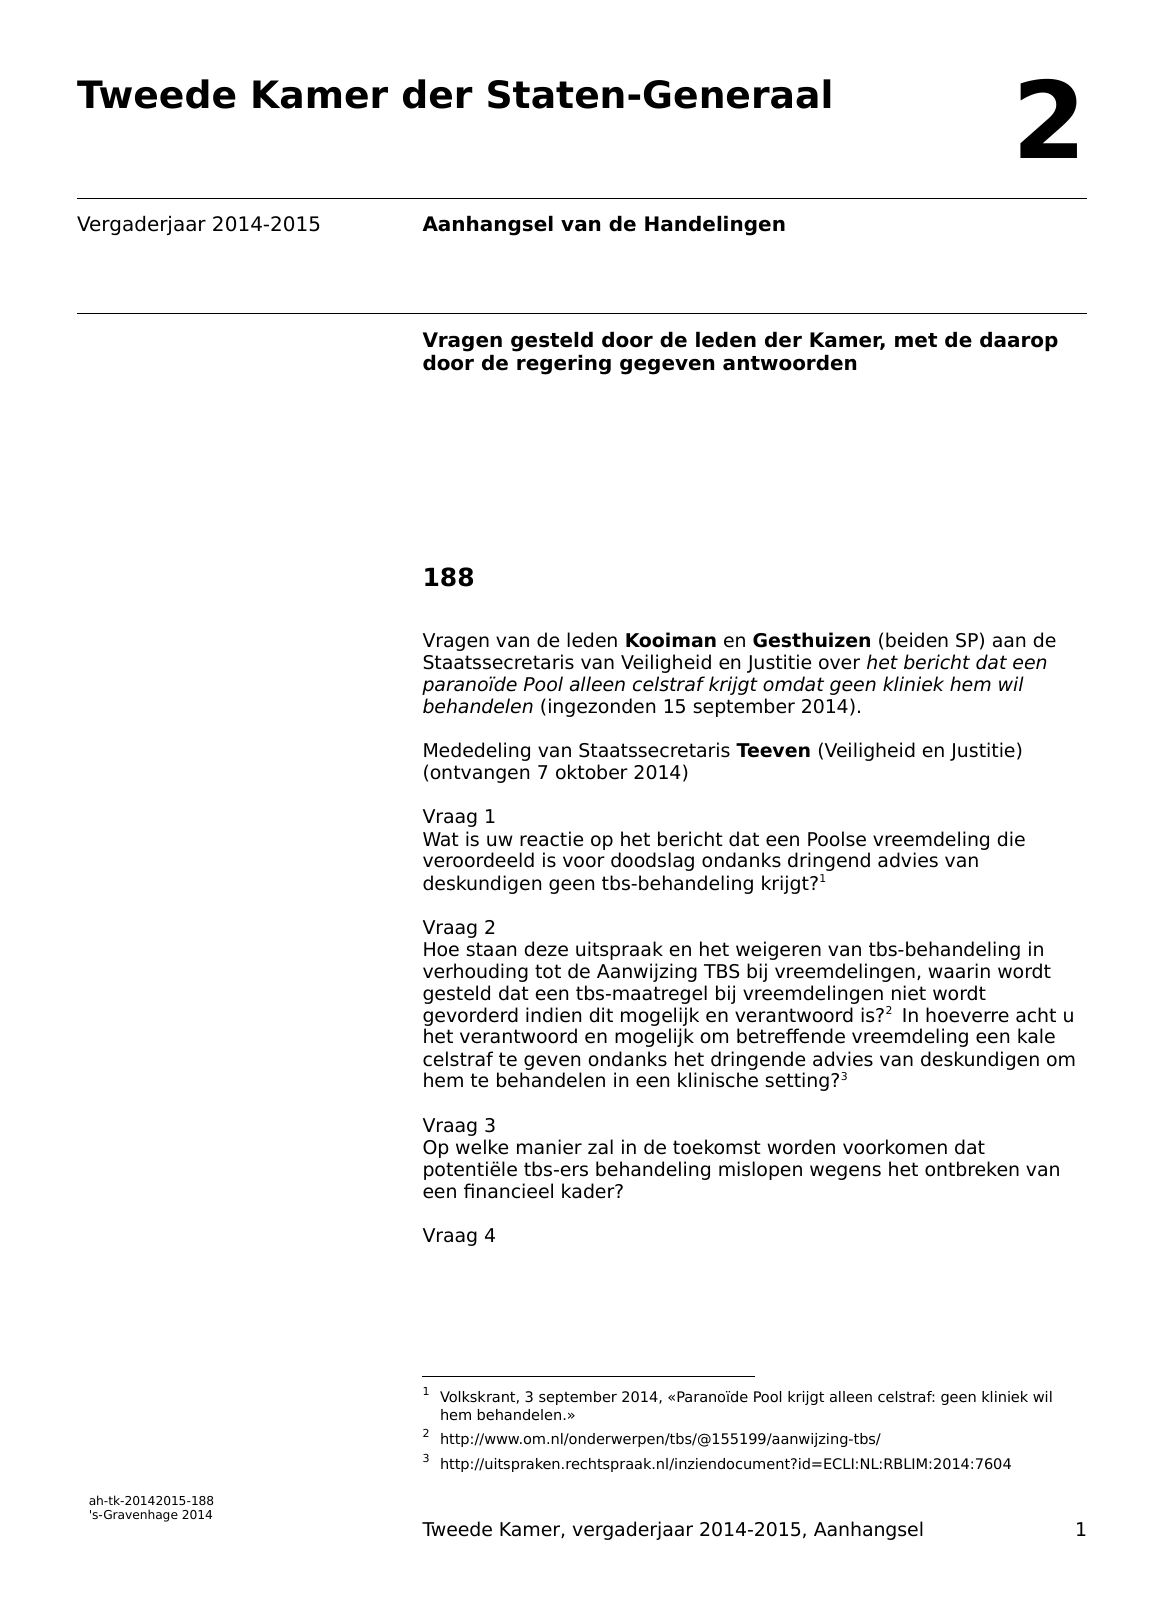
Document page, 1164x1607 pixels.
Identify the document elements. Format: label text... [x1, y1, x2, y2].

text Vraag 2 [422, 917, 1087, 938]
text 's-Gravenhage 2014 [88, 1508, 323, 1522]
table_header 2 [886, 59, 1087, 198]
text Mededeling van Staatssecretaris Teeven (Veiligheid en Justitie) (ontvangen 7 oktober 2014) [422, 740, 1087, 784]
text Volkskrant, 3 september 2014, «Paranoïde Pool krijgt alleen celstraf: geen kliniek wil hem behandelen.» [422, 1385, 1087, 1424]
text 188 [422, 563, 1087, 592]
table_cell Aanhangsel van de Handelingen [422, 199, 1087, 313]
text Vraag 1 [422, 806, 1087, 828]
text Hoe staan deze uitspraak en het weigeren van tbs-behandeling in verhouding tot de Aanwijzing TBS bij vreemdelingen, waarin wordt gesteld dat een tbs-maatregel bij vreemdelingen niet wordt gevorderd indien dit mogelijk en verantwoord is? In hoeverre acht u het verantwoord en mogelijk om betreffende vreemdeling een kale celstraf te geven ondanks het dringende advies van deskundigen om hem te behandelen in een klinische setting? [422, 938, 1087, 1092]
table_cell Vergaderjaar 2014-2015 [77, 199, 422, 313]
table_cell Vragen gesteld door de leden der Kamer, met de daarop door de regering gegeven antwoorden [422, 314, 1087, 375]
text ah-tk-20142015-188 [88, 1494, 323, 1508]
text Vraag 4 [422, 1225, 1087, 1247]
table_header Tweede Kamer der Staten-Generaal [77, 59, 886, 198]
text Vragen van de leden Kooiman en Gesthuizen (beiden SP) aan de Staatssecretaris van Veiligheid en Justitie over het bericht dat een paranoïde Pool alleen celstraf krijgt omdat geen kliniek hem wil behandelen (ingezonden 15 september 2014). [422, 630, 1087, 718]
text http://uitspraken.rechtspraak.nl/inziendocument?id=ECLI:NL:RBLIM:2014:7604 [422, 1452, 1087, 1474]
text Vraag 3 [422, 1114, 1087, 1137]
text Wat is uw reactie op het bericht dat een Poolse vreemdeling die veroordeeld is voor doodslag ondanks dringend advies van deskundigen geen tbs-behandeling krijgt? [422, 828, 1087, 894]
table_cell [77, 314, 422, 375]
text Op welke manier zal in de toekomst worden voorkomen dat potentiële tbs-ers behandeling mislopen wegens het ontbreken van een financieel kader? [422, 1137, 1087, 1202]
text http://www.om.nl/onderwerpen/tbs/@155199/aanwijzing-tbs/ [422, 1427, 1087, 1449]
